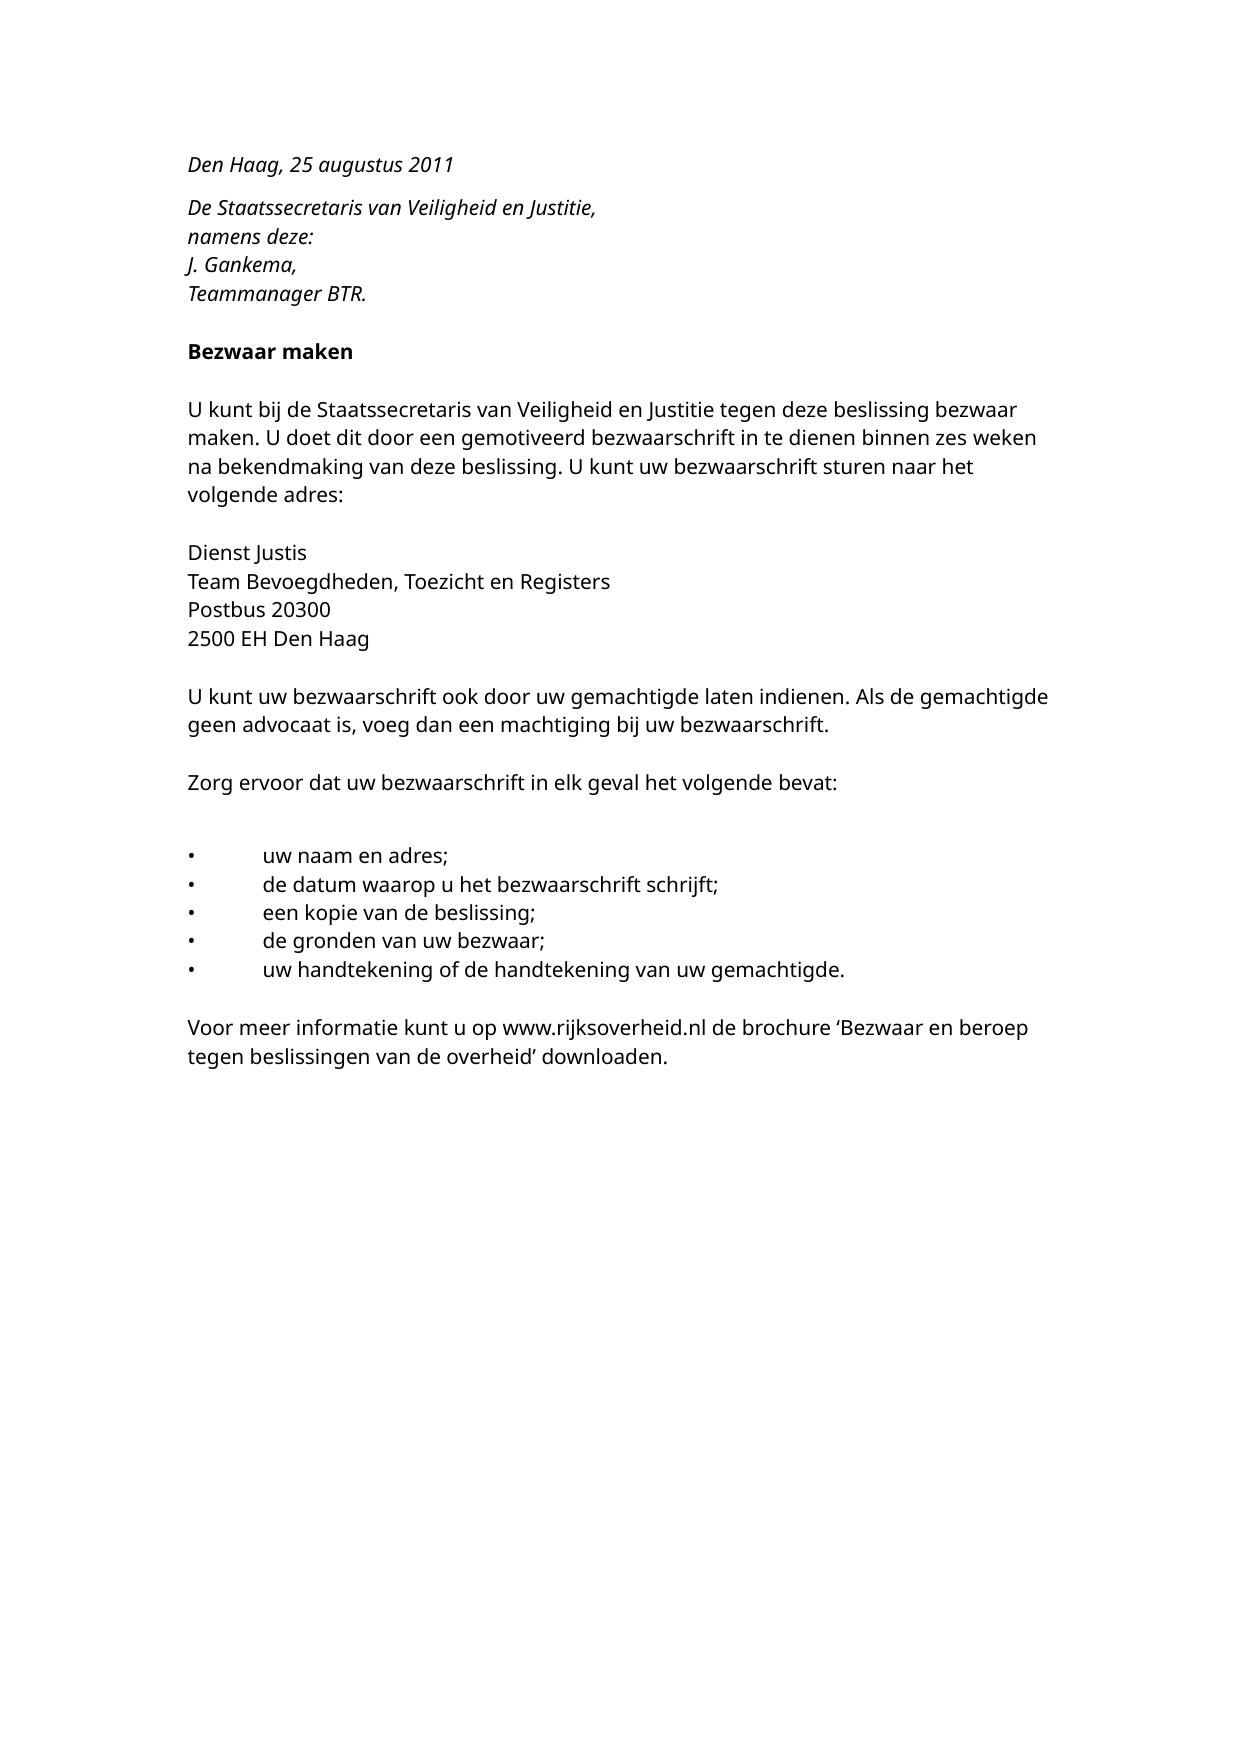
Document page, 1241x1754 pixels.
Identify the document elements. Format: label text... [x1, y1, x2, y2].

text U kunt uw bezwaarschrift ook door uw gemachtigde laten indienen. Als de gemachtigde geen advocaat is, voeg dan een machtiging bij uw bezwaarschrift. [187, 682, 1053, 739]
text Den Haag, 25 augustus 2011 [187, 150, 1053, 178]
text namens deze: [187, 222, 1053, 250]
text Voor meer informatie kunt u op www.rijksoverheid.nl de brochure ‘Bezwaar en beroep tegen beslissingen van de overheid’ downloaden. [187, 1013, 1053, 1070]
text De Staatssecretaris van Veiligheid en Justitie, [187, 193, 1053, 222]
text 2500 EH Den Haag [187, 624, 1053, 652]
text Bezwaar maken [187, 337, 1053, 366]
list uw naam en adres; [187, 841, 1053, 870]
list uw handtekening of de handtekening van uw gemachtigde. [187, 955, 1053, 983]
text Team Bevoegdheden, Toezicht en Registers [187, 567, 1053, 595]
text Teammanager BTR. [187, 279, 1053, 307]
text Dienst Justis [187, 538, 1053, 567]
text Zorg ervoor dat uw bezwaarschrift in elk geval het volgende bevat: [187, 768, 1053, 797]
text Postbus 20300 [187, 595, 1053, 624]
text J. Gankema, [187, 250, 1053, 279]
list de gronden van uw bezwaar; [187, 927, 1053, 955]
text U kunt bij de Staatssecretaris van Veiligheid en Justitie tegen deze beslissing bezwaar maken. U doet dit door een gemotiveerd bezwaarschrift in te dienen binnen zes weken na bekendmaking van deze beslissing. U kunt uw bezwaarschrift sturen naar het volgende adres: [187, 395, 1053, 509]
list een kopie van de beslissing; [187, 898, 1053, 927]
list de datum waarop u het bezwaarschrift schrijft; [187, 870, 1053, 898]
